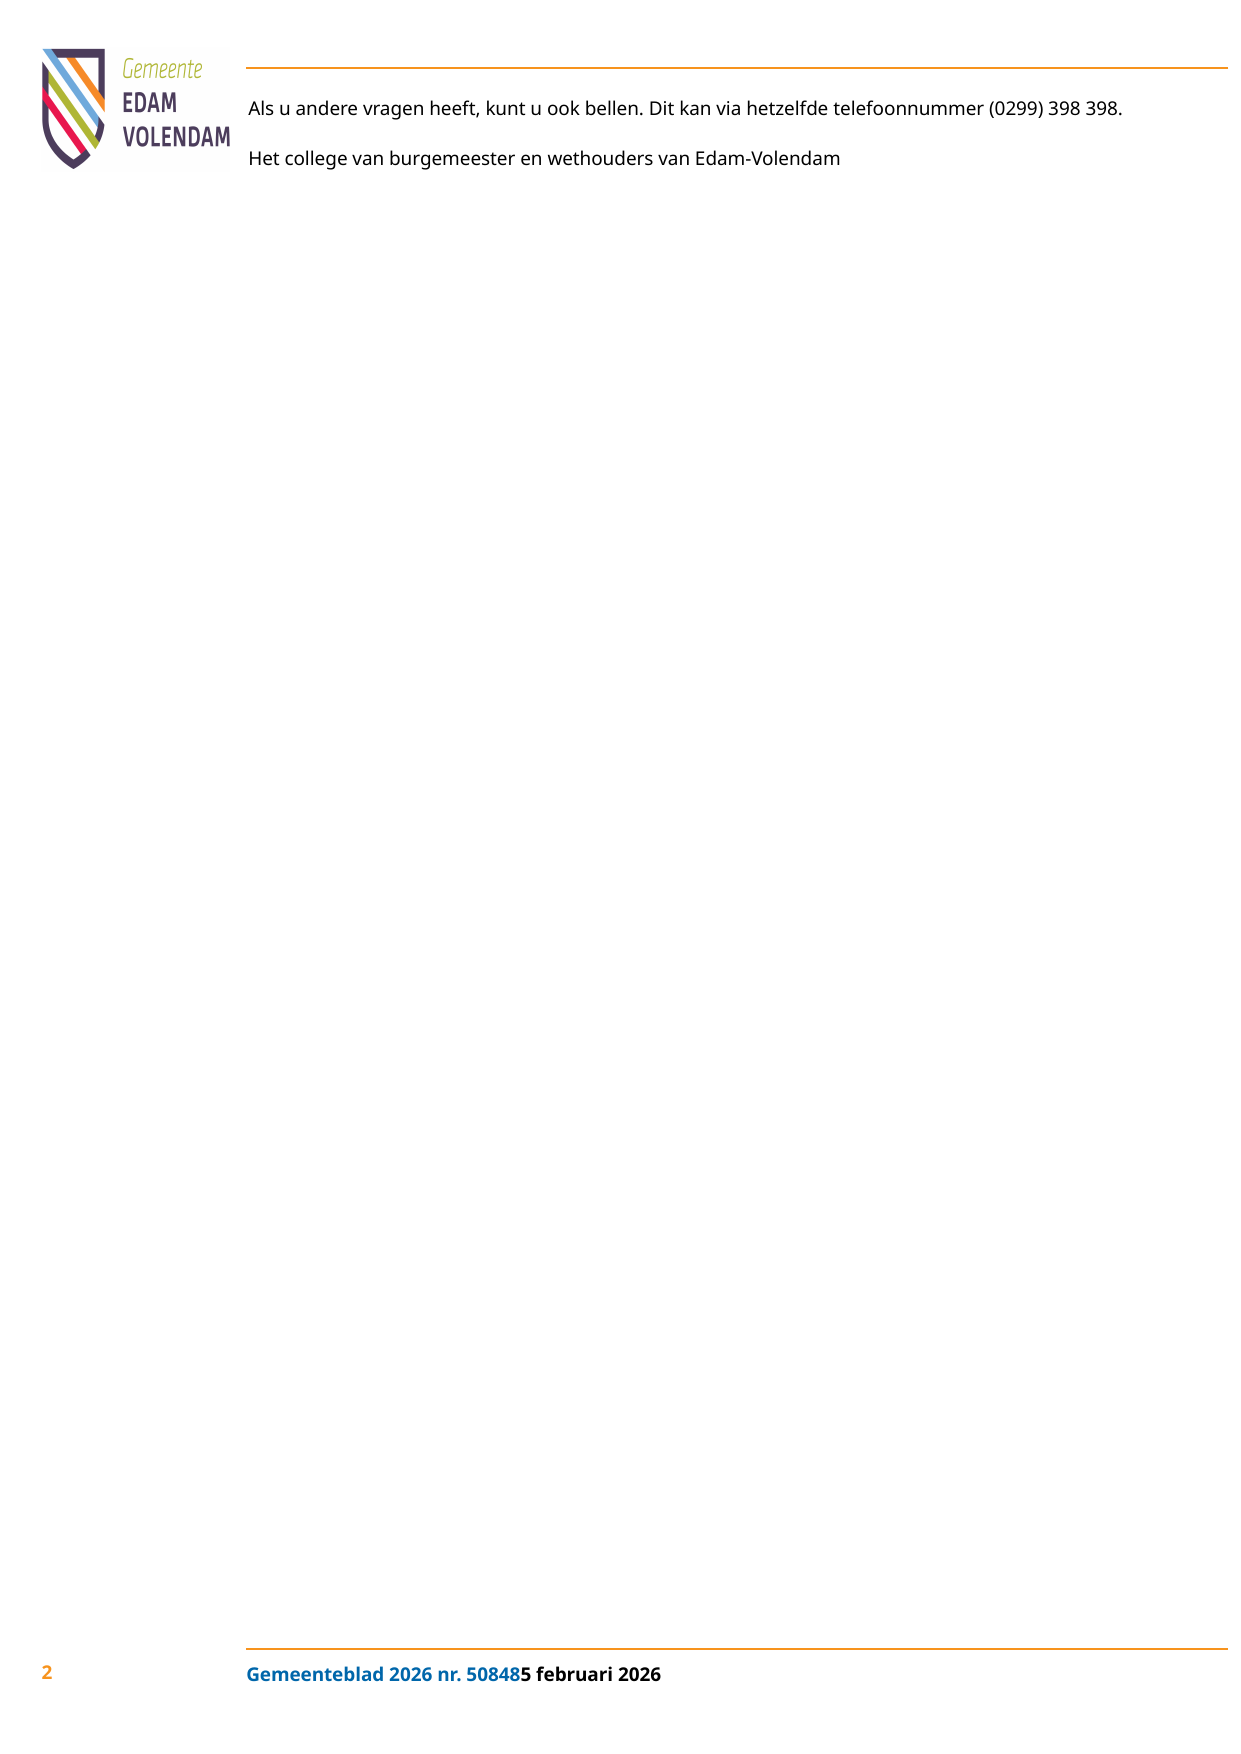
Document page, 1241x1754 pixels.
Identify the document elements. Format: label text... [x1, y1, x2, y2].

text Als u andere vragen heeft, kunt u ook bellen. Dit kan via hetzelfde telefoonnummer (0299) 398 398. [248, 95, 1152, 121]
text Het college van burgemeester en wethouders van Edam-Volendam [248, 145, 1152, 171]
picture [41, 47, 231, 172]
